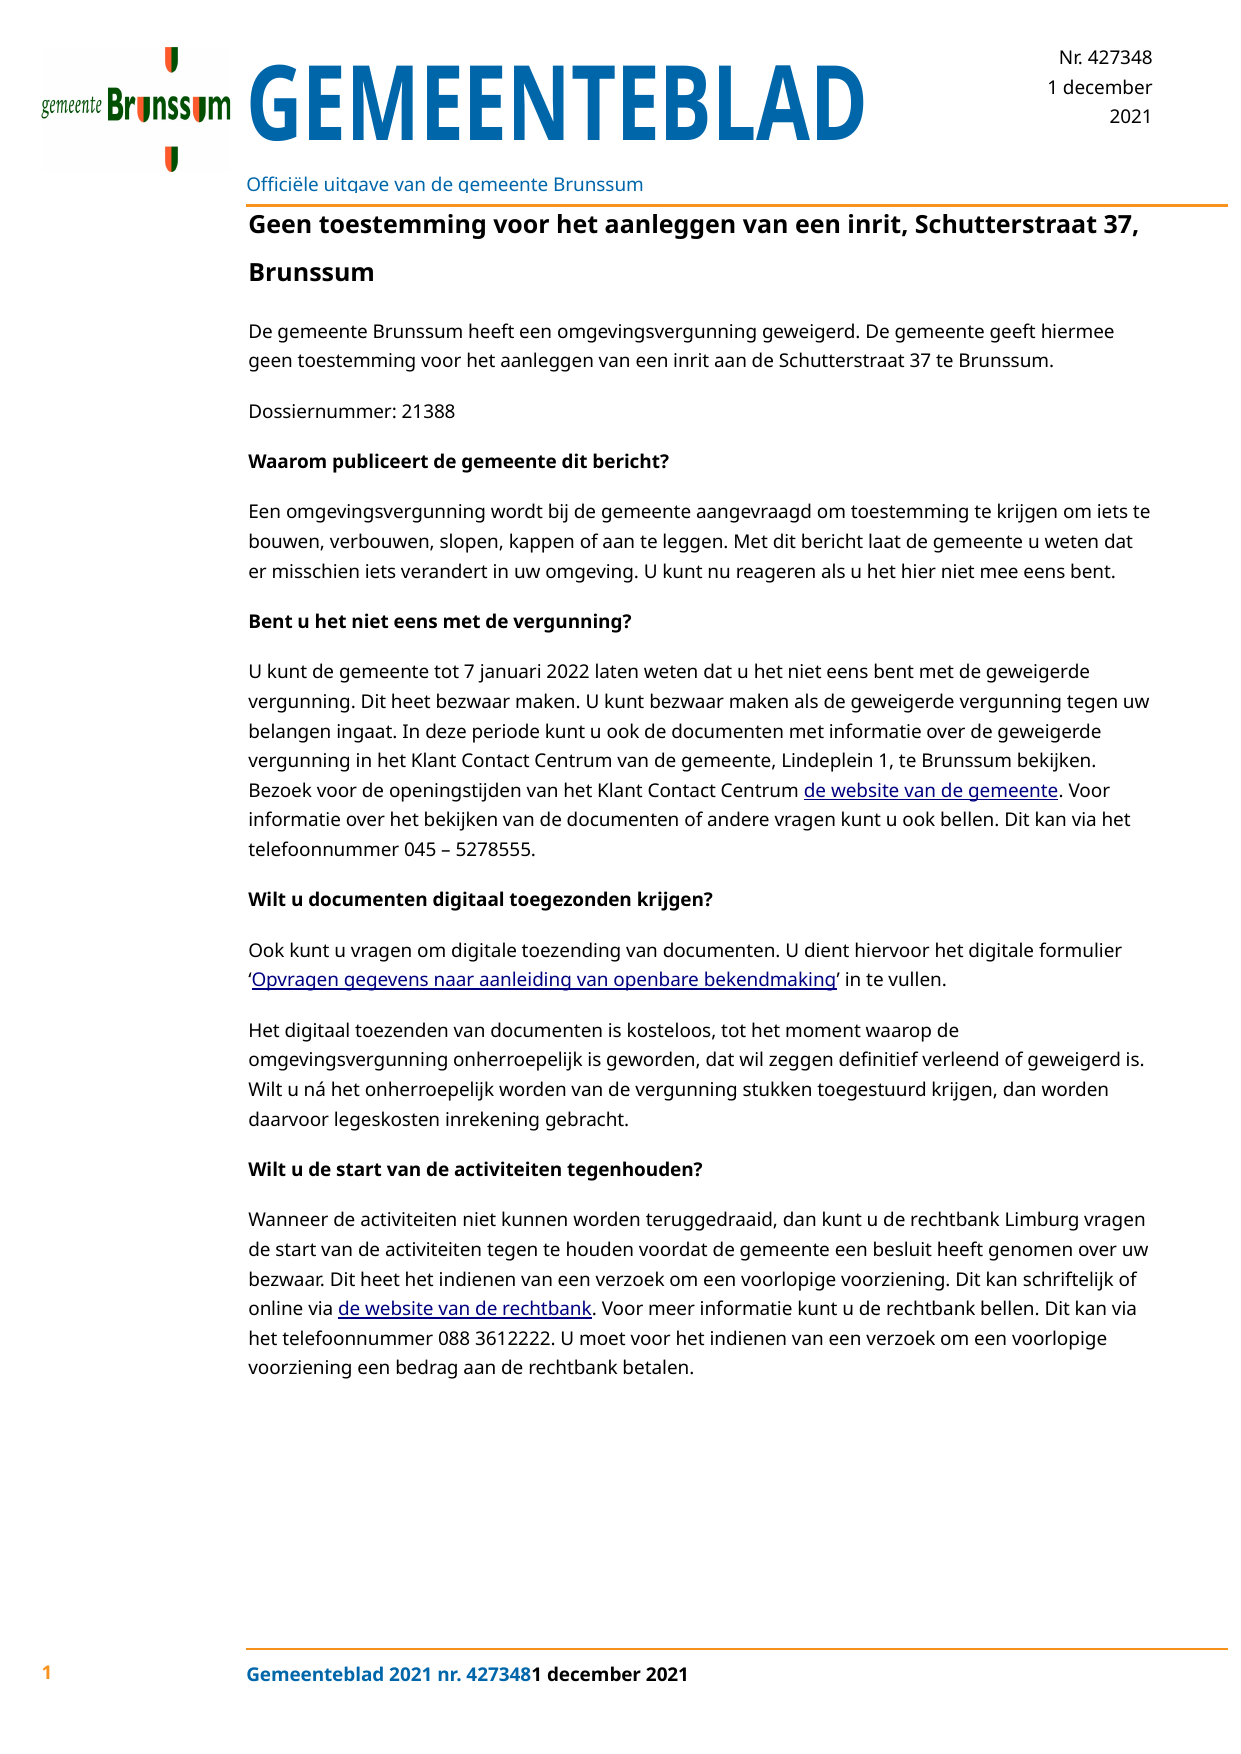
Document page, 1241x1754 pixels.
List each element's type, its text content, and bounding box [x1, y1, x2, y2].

picture [41, 47, 231, 172]
text Ook kunt u vragen om digitale toezending van documenten. U dient hiervoor het digitale formulier ‘Opvragen gegevens naar aanleiding van openbare bekendmaking’ in te vullen. [248, 937, 1152, 992]
text De gemeente Brunssum heeft een omgevingsvergunning geweigerd. De gemeente geeft hiermee geen toestemming voor het aanleggen van een inrit aan de Schutterstraat 37 te Brunssum. [248, 318, 1152, 373]
text Het digitaal toezenden van documenten is kosteloos, tot het moment waarop de omgevingsvergunning onherroepelijk is geworden, dat wil zeggen definitief verleend of geweigerd is. Wilt u ná het onherroepelijk worden van de vergunning stukken toegestuurd krijgen, dan worden daarvoor legeskosten inrekening gebracht. [248, 1017, 1152, 1132]
text Wilt u documenten digitaal toegezonden krijgen? [248, 887, 1152, 912]
text Geen toestemming voor het aanleggen van een inrit, Schutterstraat 37, Brunssum [248, 207, 1152, 288]
text Wilt u de start van de activiteiten tegenhouden? [248, 1156, 1152, 1182]
text Een omgevingsvergunning wordt bij de gemeente aangevraagd om toestemming te krijgen om iets te bouwen, verbouwen, slopen, kappen of aan te leggen. Met dit bericht laat de gemeente u weten dat er misschien iets verandert in uw omgeving. U kunt nu reageren als u het hier niet mee eens bent. [248, 499, 1152, 584]
text U kunt de gemeente tot 7 januari 2022 laten weten dat u het niet eens bent met de geweigerde vergunning. Dit heet bezwaar maken. U kunt bezwaar maken als de geweigerde vergunning tegen uw belangen ingaat. In deze periode kunt u ook de documenten met informatie over de geweigerde vergunning in het Klant Contact Centrum van de gemeente, Lindeplein 1, te Brunssum bekijken. Bezoek voor de openingstijden van het Klant Contact Centrum de website van de gemeente. Voor informatie over het bekijken van de documenten of andere vragen kunt u ook bellen. Dit kan via het telefoonnummer 045 – 5278555. [248, 659, 1152, 862]
text Wanneer de activiteiten niet kunnen worden teruggedraaid, dan kunt u de rechtbank Limburg vragen de start van de activiteiten tegen te houden voordat de gemeente een besluit heeft genomen over uw bezwaar. Dit heet het indienen van een verzoek om een voorlopige voorziening. Dit kan schriftelijk of online via de website van de rechtbank. Voor meer informatie kunt u de rechtbank bellen. Dit kan via het telefoonnummer 088 3612222. U moet voor het indienen van een verzoek om een voorlopige voorziening een bedrag aan de rechtbank betalen. [248, 1207, 1152, 1380]
text Dossiernummer: 21388 [248, 398, 1152, 424]
text Bent u het niet eens met de vergunning? [248, 608, 1152, 634]
text Waarom publiceert de gemeente dit bericht? [248, 448, 1152, 474]
